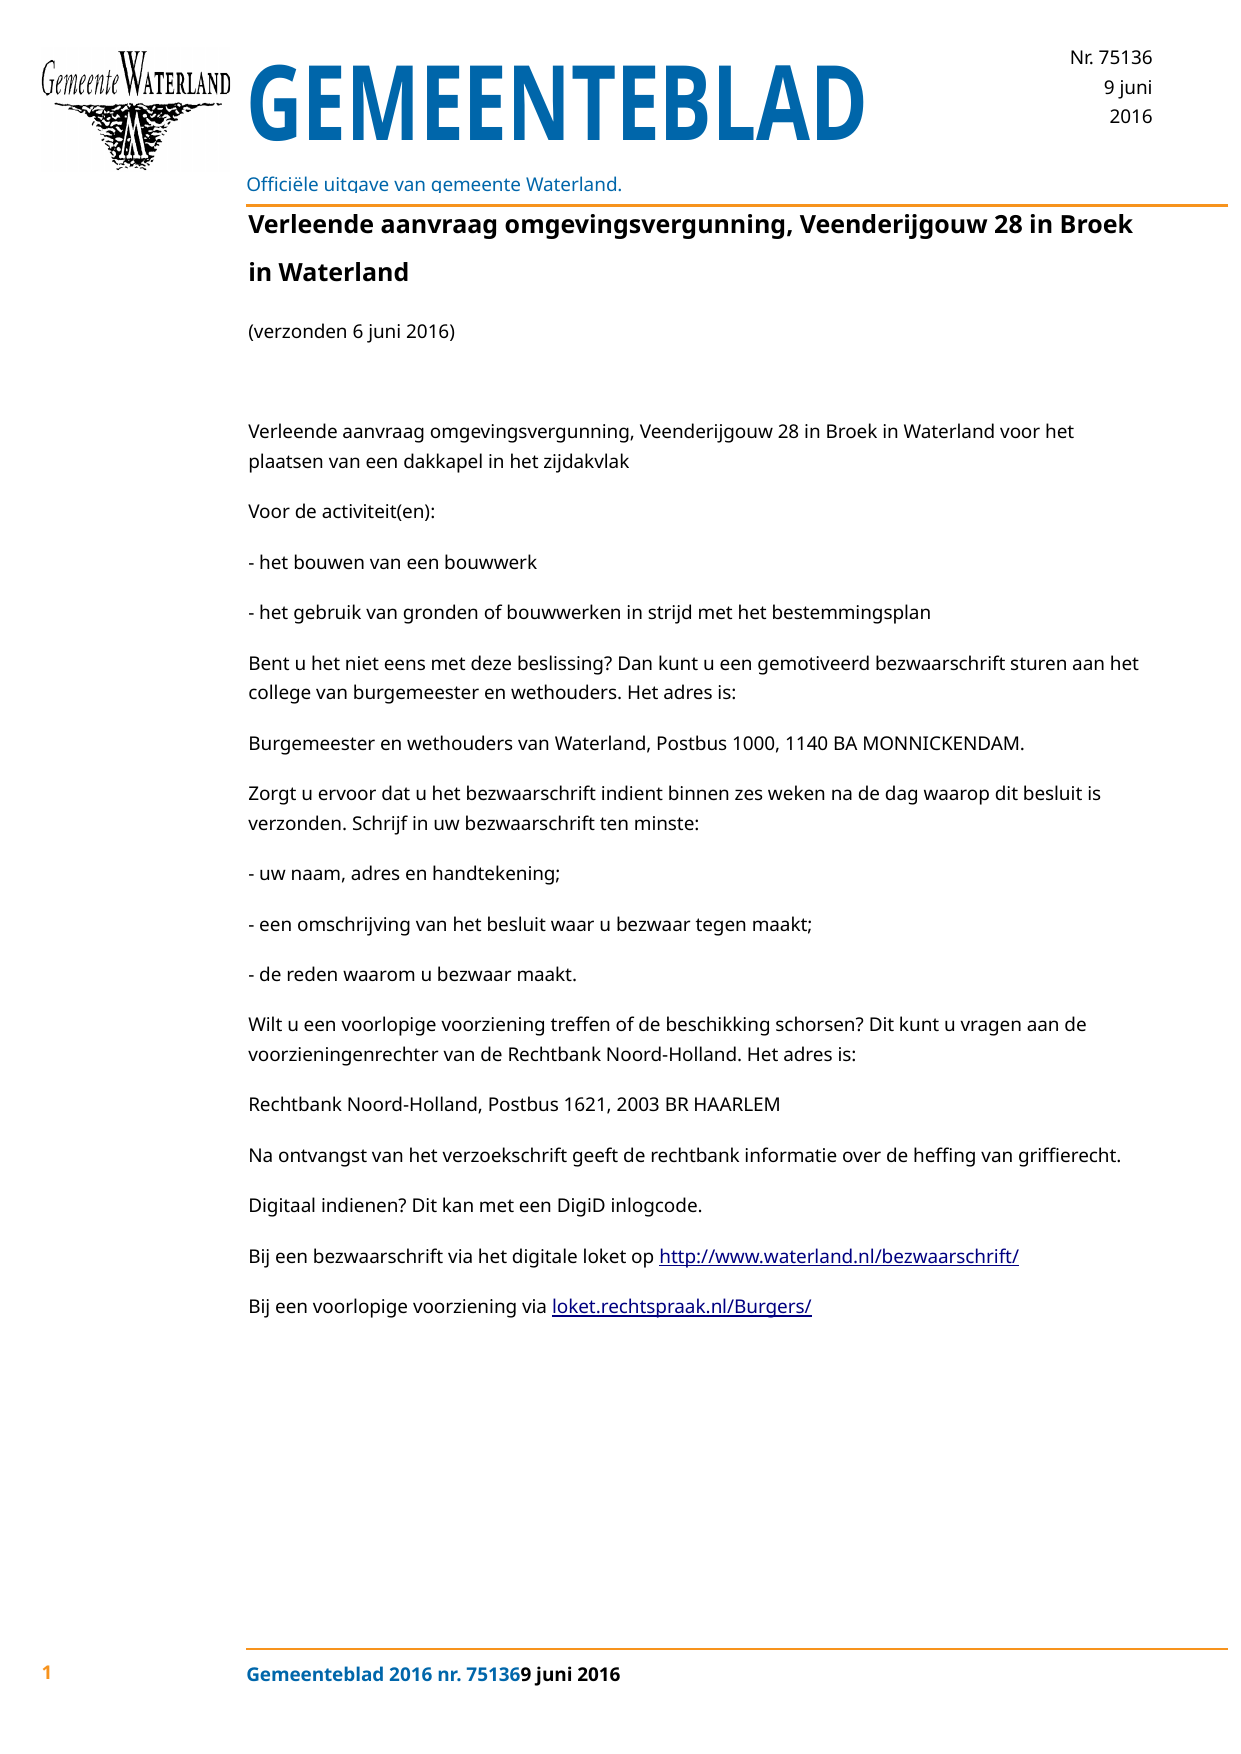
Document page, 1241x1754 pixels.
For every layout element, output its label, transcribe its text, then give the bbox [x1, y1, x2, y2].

text Verleende aanvraag omgevingsvergunning, Veenderijgouw 28 in Broek in Waterland voor het plaatsen van een dakkapel in het zijdakvlak [248, 419, 1152, 474]
text - het gebruik van gronden of bouwwerken in strijd met het bestemmingsplan [248, 599, 1152, 625]
picture [41, 47, 231, 172]
text Voor de activiteit(en): [248, 499, 1152, 524]
text Bij een bezwaarschrift via het digitale loket op http://www.waterland.nl/bezwaarschrift/ [248, 1243, 1152, 1269]
text Zorgt u ervoor dat u het bezwaarschrift indient binnen zes weken na de dag waarop dit besluit is verzonden. Schrijf in uw bezwaarschrift ten minste: [248, 780, 1152, 836]
text Digitaal indienen? Dit kan met een DigiD inlogcode. [248, 1192, 1152, 1218]
text Bent u het niet eens met deze beslissing? Dan kunt u een gemotiveerd bezwaarschrift sturen aan het college van burgemeester en wethouders. Het adres is: [248, 650, 1152, 705]
text Rechtbank Noord-Holland, Postbus 1621, 2003 BR HAARLEM [248, 1092, 1152, 1117]
text (verzonden 6 juni 2016) [248, 318, 1152, 344]
text Wilt u een voorlopige voorziening treffen of de beschikking schorsen? Dit kunt u vragen aan de voorzieningenrechter van de Rechtbank Noord-Holland. Het adres is: [248, 1012, 1152, 1067]
text - uw naam, adres en handtekening; [248, 860, 1152, 886]
text Bij een voorlopige voorziening via loket.rechtspraak.nl/Burgers/ [248, 1293, 1152, 1319]
text - de reden waarom u bezwaar maakt. [248, 961, 1152, 987]
text Verleende aanvraag omgevingsvergunning, Veenderijgouw 28 in Broek in Waterland [248, 207, 1152, 288]
text - het bouwen van een bouwwerk [248, 549, 1152, 575]
text Burgemeester en wethouders van Waterland, Postbus 1000, 1140 BA MONNICKENDAM. [248, 730, 1152, 756]
text - een omschrijving van het besluit waar u bezwaar tegen maakt; [248, 911, 1152, 937]
text Na ontvangst van het verzoekschrift geeft de rechtbank informatie over de heffing van griffierecht. [248, 1142, 1152, 1168]
